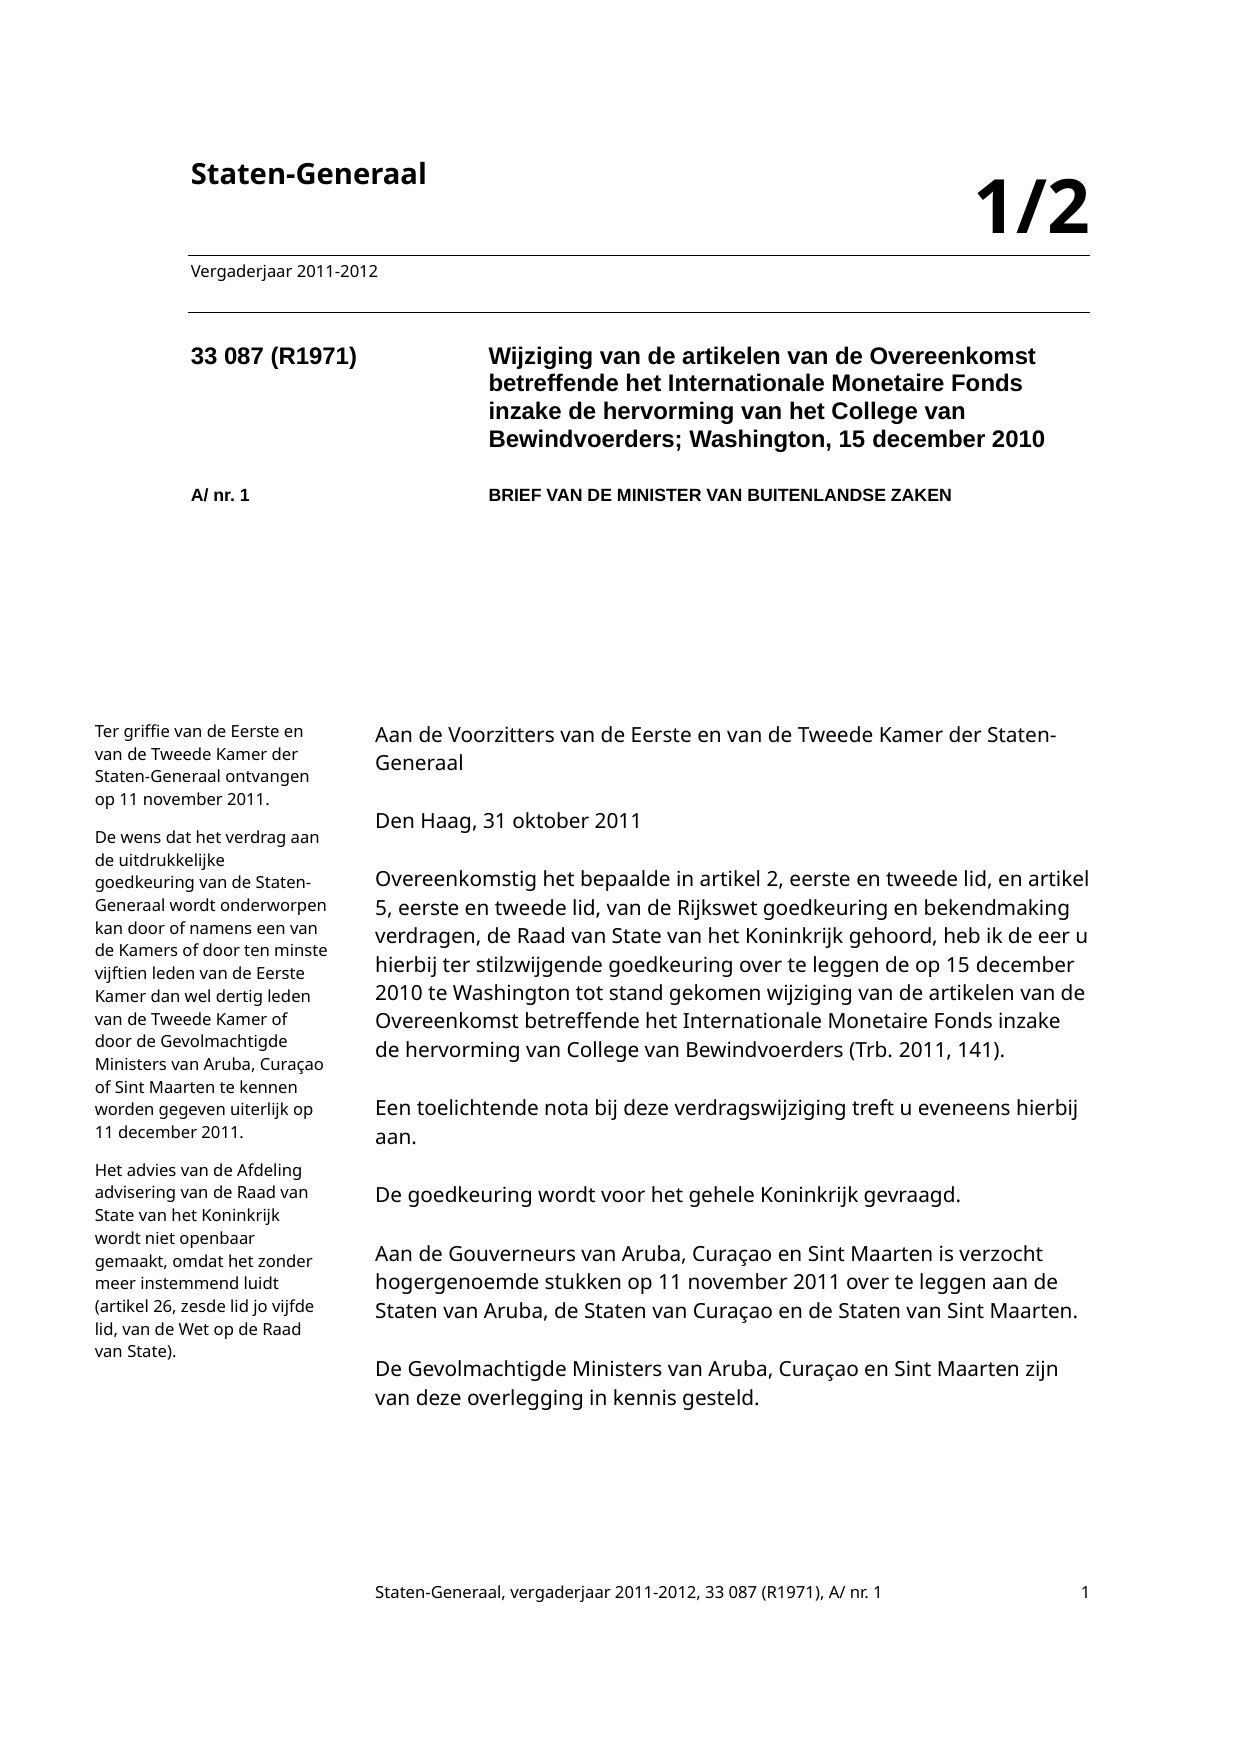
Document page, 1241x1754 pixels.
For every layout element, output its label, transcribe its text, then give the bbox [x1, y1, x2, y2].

text [94, 811, 328, 826]
table_header 1/2 [910, 150, 1090, 255]
text De Gevolmachtigde Ministers van Aruba, Curaçao en Sint Maarten zijn van deze overlegging in kennis gesteld. [375, 1354, 1090, 1411]
text Overeenkomstig het bepaalde in artikel 2, eerste en tweede lid, en artikel 5, eerste en tweede lid, van de Rijkswet goedkeuring en bekendmaking verdragen, de Raad van State van het Koninkrijk gehoord, heb ik de eer u hierbij ter stilzwijgende goedkeuring over te leggen de op 15 december 2010 te Washington tot stand gekomen wijziging van de artikelen van de Overeenkomst betreffende het Internationale Monetaire Fonds inzake de hervorming van College van Bewindvoerders (Trb. 2011, 141). [375, 864, 1090, 1063]
text Een toelichtende nota bij deze verdragswijziging treft u eveneens hierbij aan. [375, 1093, 1090, 1150]
table_header Staten-Generaal [188, 150, 909, 255]
text Ter griffie van de Eerste en van de Tweede Kamer der Staten-Generaal ontvangen op 11 november 2011. [94, 720, 328, 811]
table_cell Wijziging van de artikelen van de Overeenkomst betreffende het Internationale Monetaire Fonds inzake de hervorming van het College van Bewindvoerders; Washington, 15 december 2010 [485, 339, 1090, 482]
table_cell Vergaderjaar 2011-2012 [188, 256, 485, 312]
text [94, 1143, 328, 1158]
text Aan de Voorzitters van de Eerste en van de Tweede Kamer der Staten-Generaal [375, 720, 1090, 777]
table_cell BRIEF VAN DE MINISTER VAN BUITENLANDSE ZAKEN [485, 482, 1090, 601]
text De goedkeuring wordt voor het gehele Koninkrijk gevraagd. [375, 1180, 1090, 1209]
table_cell 33 087 (R1971) [188, 339, 485, 482]
text Het advies van de Afdeling advisering van de Raad van State van het Koninkrijk wordt niet openbaar gemaakt, omdat het zonder meer instemmend luidt (artikel 26, zesde lid jo vijfde lid, van de Wet op de Raad van State). [94, 1158, 328, 1363]
text Aan de Gouverneurs van Aruba, Curaçao en Sint Maarten is verzocht hogergenoemde stukken op 11 november 2011 over te leggen aan de Staten van Aruba, de Staten van Curaçao en de Staten van Sint Maarten. [375, 1239, 1090, 1324]
table_cell A/ nr. 1 [188, 482, 485, 601]
table_cell [188, 313, 485, 339]
table_cell [485, 256, 1090, 312]
table_cell [485, 313, 1090, 339]
text Den Haag, 31 oktober 2011 [375, 806, 1090, 834]
text De wens dat het verdrag aan de uitdrukkelijke goedkeuring van de Staten-Generaal wordt onderworpen kan door of namens een van de Kamers of door ten minste vijftien leden van de Eerste Kamer dan wel dertig leden van de Tweede Kamer of door de Gevolmachtigde Ministers van Aruba, Curaçao of Sint Maarten te kennen worden gegeven uiterlijk op 11 december 2011. [94, 826, 328, 1143]
